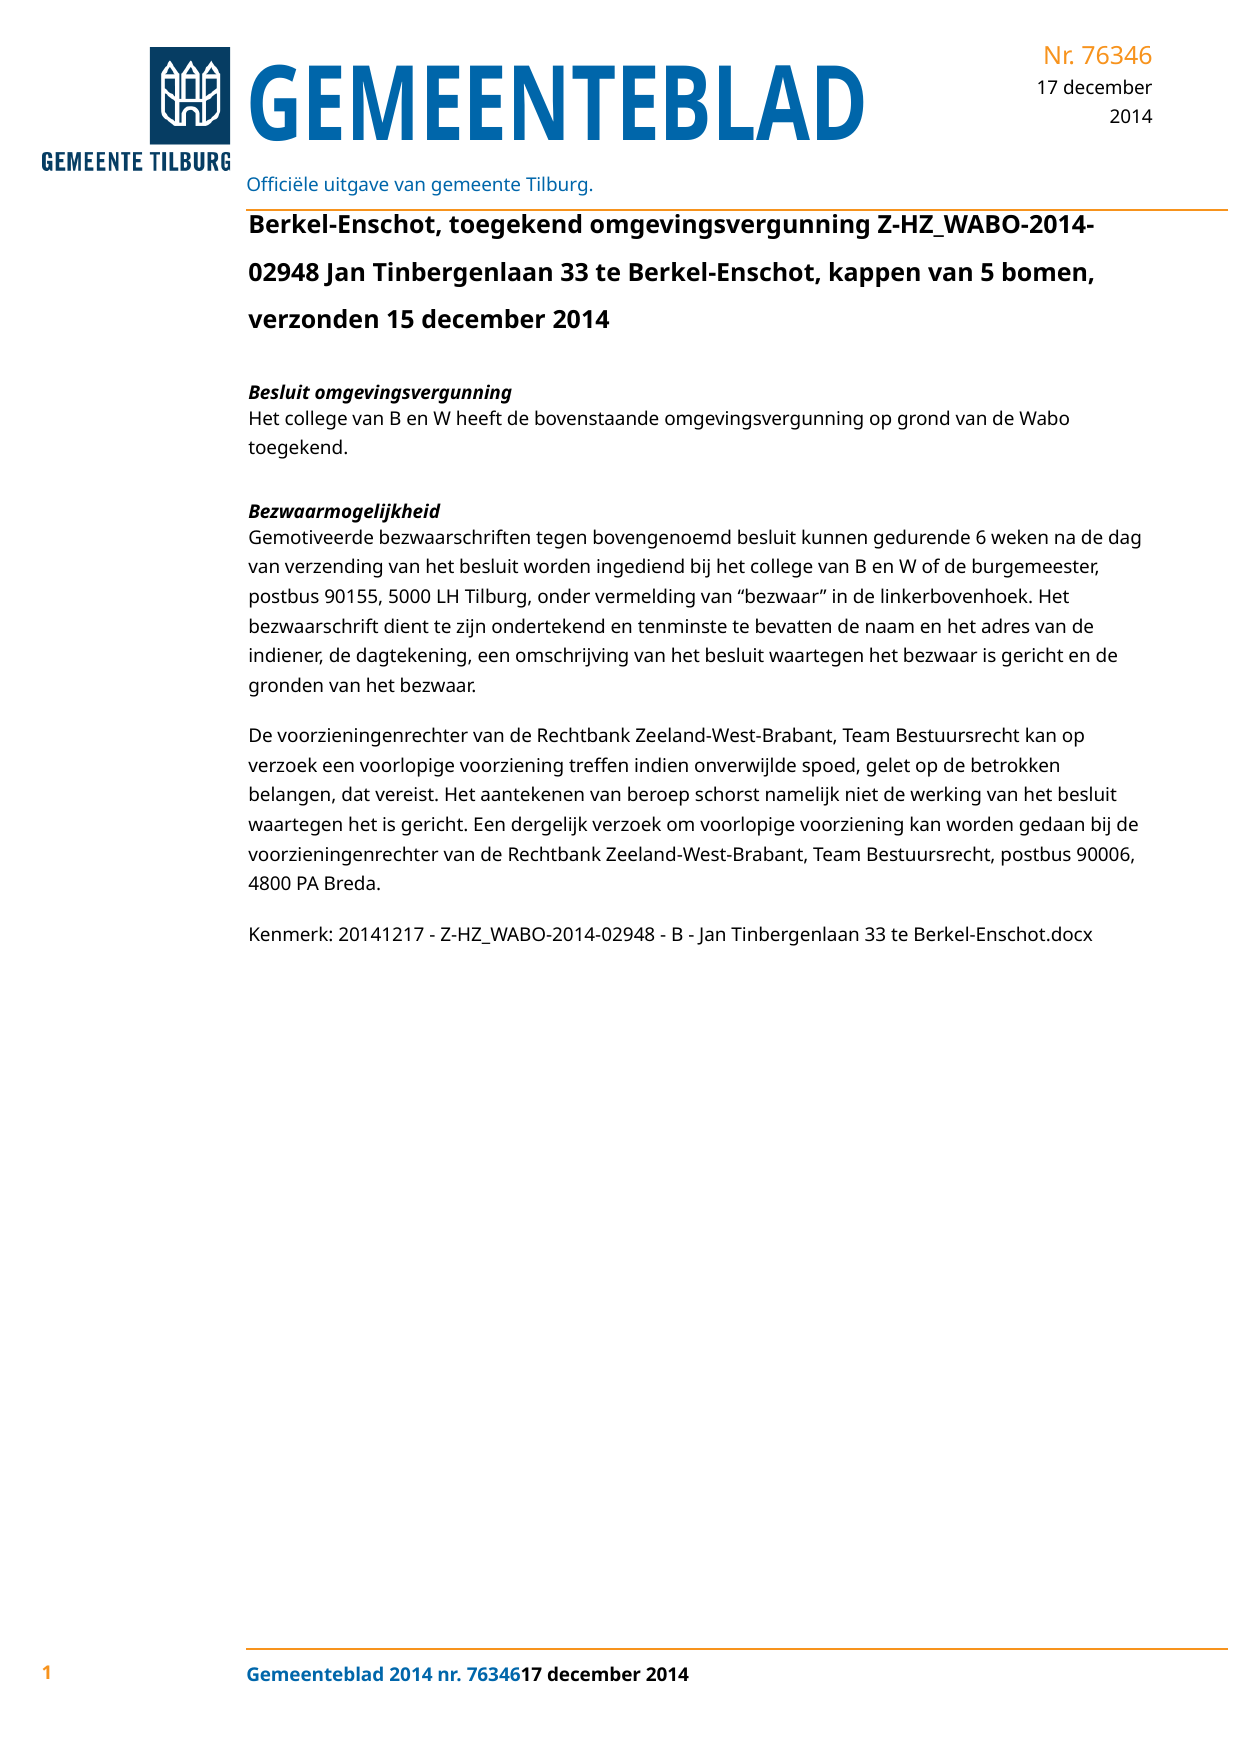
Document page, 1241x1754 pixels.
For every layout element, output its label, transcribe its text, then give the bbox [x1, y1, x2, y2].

text Gemotiveerde bezwaarschriften tegen bovengenoemd besluit kunnen gedurende 6 weken na de dag van verzending van het besluit worden ingediend bij het college van B en W of de burgemeester, postbus 90155, 5000 LH Tilburg, onder vermelding van “bezwaar” in de linkerbovenhoek. Het bezwaarschrift dient te zijn ondertekend en tenminste te bevatten de naam en het adres van de indiener, de dagtekening, een omschrijving van het besluit waartegen het bezwaar is gericht en de gronden van het bezwaar. [248, 524, 1152, 698]
text Berkel-Enschot, toegekend omgevingsvergunning Z-HZ_WABO-2014-02948 Jan Tinbergenlaan 33 te Berkel-Enschot, kappen van 5 bomen, verzonden 15 december 2014 [248, 211, 1152, 336]
text Besluit omgevingsvergunning [248, 379, 1152, 405]
text Het college van B en W heeft de bovenstaande omgevingsvergunning op grond van de Wabo toegekend. [248, 405, 1152, 460]
text Bezwaarmogelijkheid [248, 498, 1152, 524]
picture [41, 47, 231, 172]
text De voorzieningenrechter van de Rechtbank Zeeland-West-Brabant, Team Bestuursrecht kan op verzoek een voorlopige voorziening treffen indien onverwijlde spoed, gelet op de betrokken belangen, dat vereist. Het aantekenen van beroep schorst namelijk niet de werking van het besluit waartegen het is gericht. Een dergelijk verzoek om voorlopige voorziening kan worden gedaan bij de voorzieningenrechter van de Rechtbank Zeeland-West-Brabant, Team Bestuursrecht, postbus 90006, 4800 PA Breda. [248, 722, 1152, 896]
text Kenmerk: 20141217 - Z-HZ_WABO-2014-02948 - B - Jan Tinbergenlaan 33 te Berkel-Enschot.docx [248, 921, 1152, 946]
